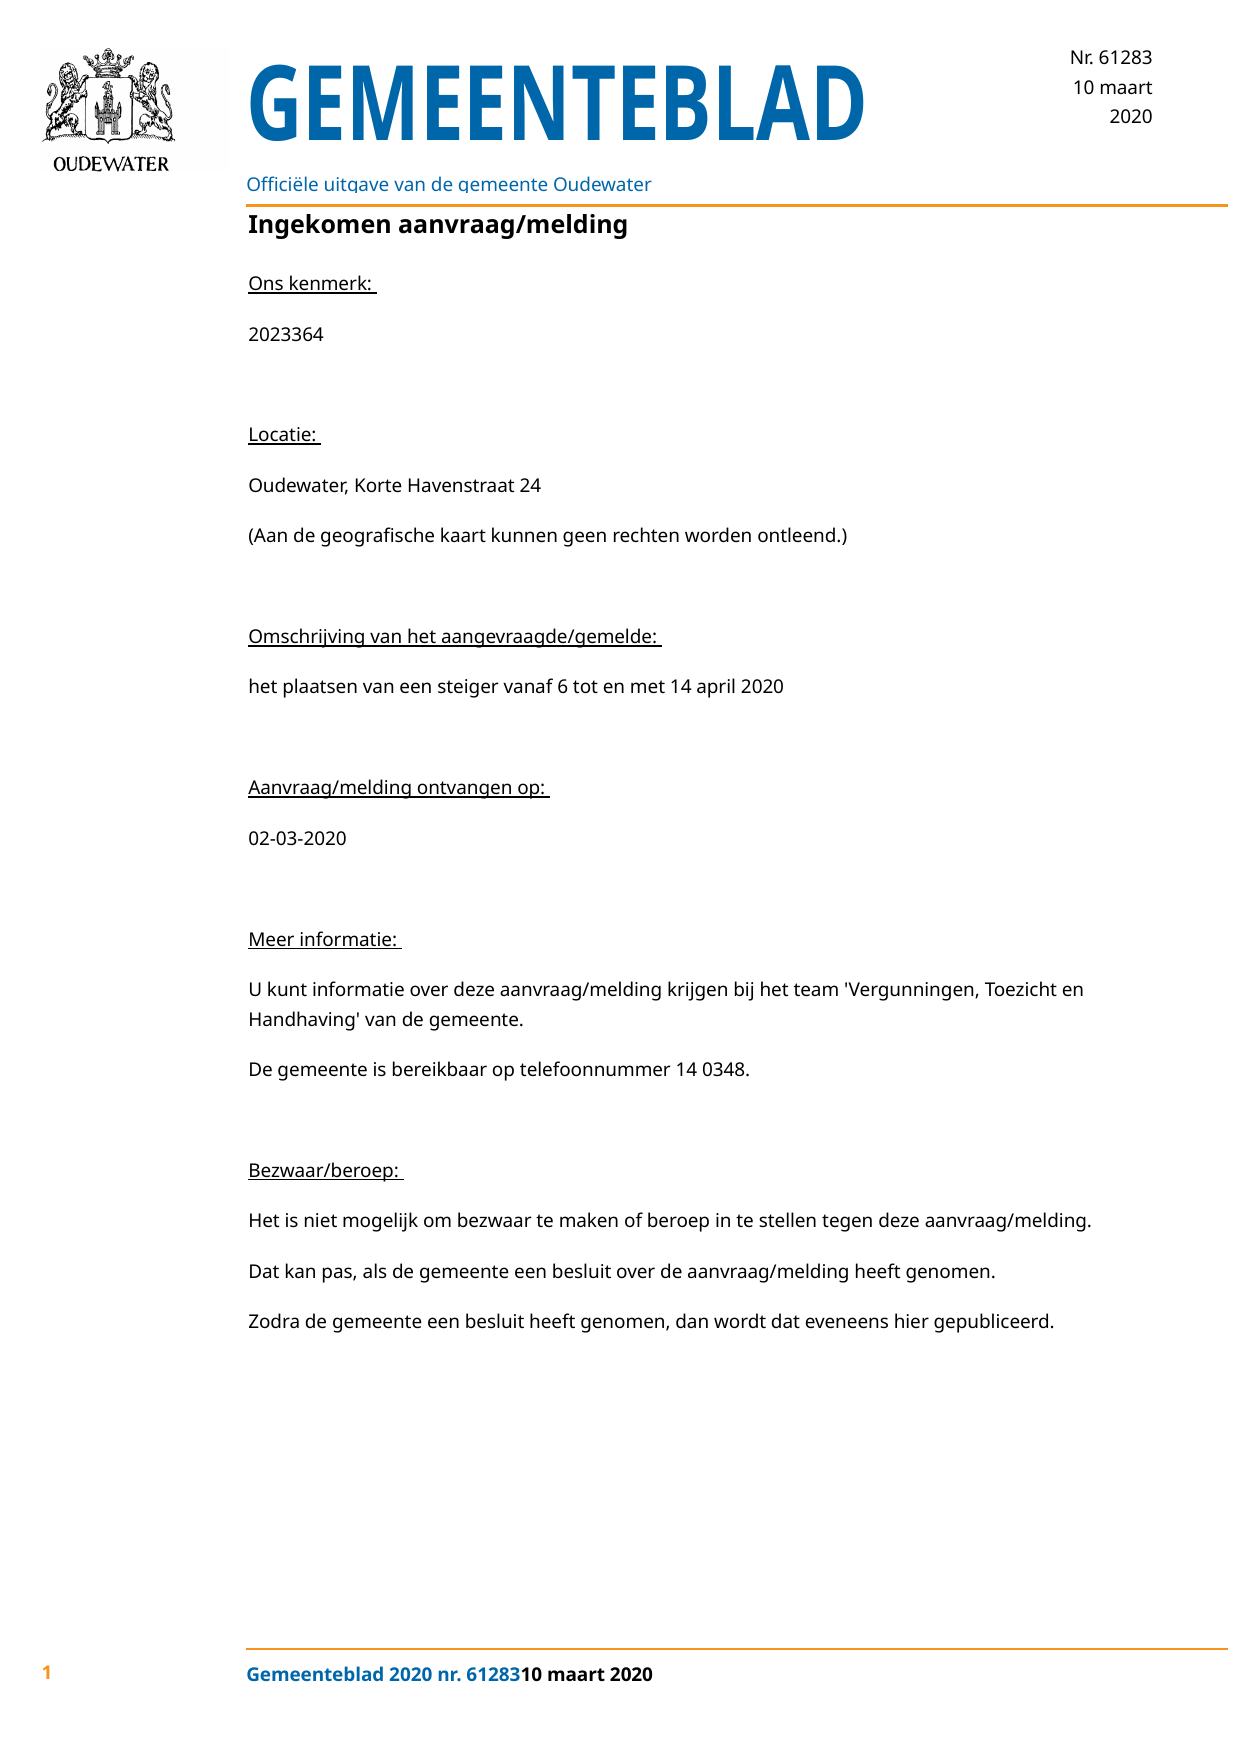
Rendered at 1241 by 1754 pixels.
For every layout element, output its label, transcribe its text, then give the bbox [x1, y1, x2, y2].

text Aanvraag/melding ontvangen op: [248, 774, 1152, 800]
text Meer informatie: [248, 926, 1152, 951]
text Omschrijving van het aangevraagde/gemelde: [248, 623, 1152, 649]
text De gemeente is bereikbaar op telefoonnummer 14 0348. [248, 1056, 1152, 1082]
text U kunt informatie over deze aanvraag/melding krijgen bij het team 'Vergunningen, Toezicht en Handhaving' van de gemeente. [248, 976, 1152, 1031]
text Het is niet mogelijk om bezwaar te maken of beroep in te stellen tegen deze aanvraag/melding. [248, 1207, 1152, 1233]
text Dat kan pas, als de gemeente een besluit over de aanvraag/melding heeft genomen. [248, 1258, 1152, 1283]
text Oudewater, Korte Havenstraat 24 [248, 472, 1152, 498]
picture [41, 47, 231, 172]
text Bezwaar/beroep: [248, 1157, 1152, 1183]
text Locatie: [248, 422, 1152, 447]
text Ons kenmerk: [248, 270, 1152, 296]
text Ingekomen aanvraag/melding [248, 207, 1152, 241]
text (Aan de geografische kaart kunnen geen rechten worden ontleend.) [248, 522, 1152, 548]
text het plaatsen van een steiger vanaf 6 tot en met 14 april 2020 [248, 674, 1152, 699]
text Zodra de gemeente een besluit heeft genomen, dan wordt dat eveneens hier gepubliceerd. [248, 1308, 1152, 1334]
text 02-03-2020 [248, 825, 1152, 851]
text 2023364 [248, 321, 1152, 346]
